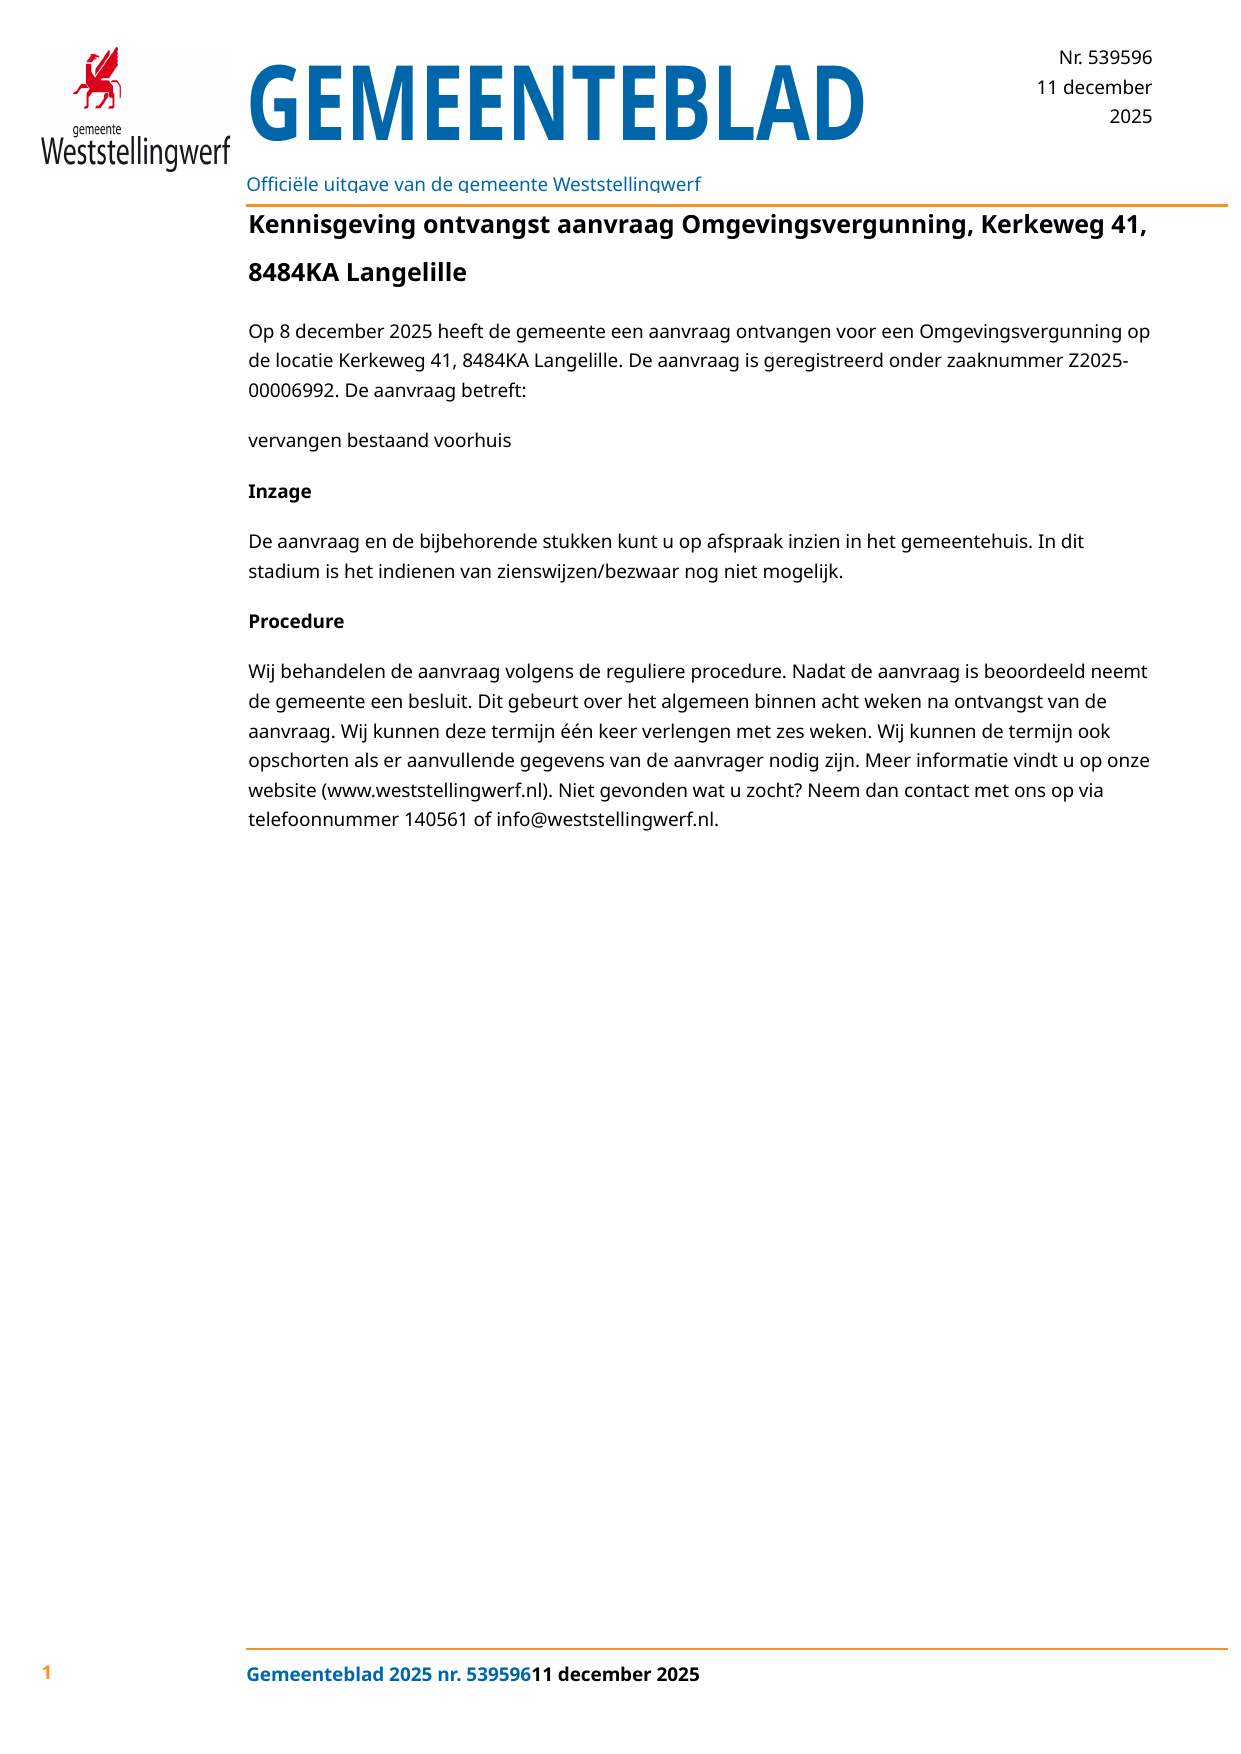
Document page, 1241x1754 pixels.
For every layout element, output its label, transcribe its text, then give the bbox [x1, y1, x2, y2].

text Procedure [248, 608, 1152, 634]
text Wij behandelen de aanvraag volgens de reguliere procedure. Nadat de aanvraag is beoordeeld neemt de gemeente een besluit. Dit gebeurt over het algemeen binnen acht weken na ontvangst van de aanvraag. Wij kunnen deze termijn één keer verlengen met zes weken. Wij kunnen de termijn ook opschorten als er aanvullende gegevens van de aanvrager nodig zijn. Meer informatie vindt u op onze website (www.weststellingwerf.nl). Niet gevonden wat u zocht? Neem dan contact met ons op via telefoonnummer 140561 of info@weststellingwerf.nl. [248, 659, 1152, 832]
text Inzage [248, 478, 1152, 504]
text vervangen bestaand voorhuis [248, 427, 1152, 453]
text Kennisgeving ontvangst aanvraag Omgevingsvergunning, Kerkeweg 41, 8484KA Langelille [248, 207, 1152, 288]
picture [41, 47, 231, 172]
text Op 8 december 2025 heeft de gemeente een aanvraag ontvangen voor een Omgevingsvergunning op de locatie Kerkeweg 41, 8484KA Langelille. De aanvraag is geregistreerd onder zaaknummer Z2025-00006992. De aanvraag betreft: [248, 318, 1152, 403]
text De aanvraag en de bijbehorende stukken kunt u op afspraak inzien in het gemeentehuis. In dit stadium is het indienen van zienswijzen/bezwaar nog niet mogelijk. [248, 528, 1152, 584]
